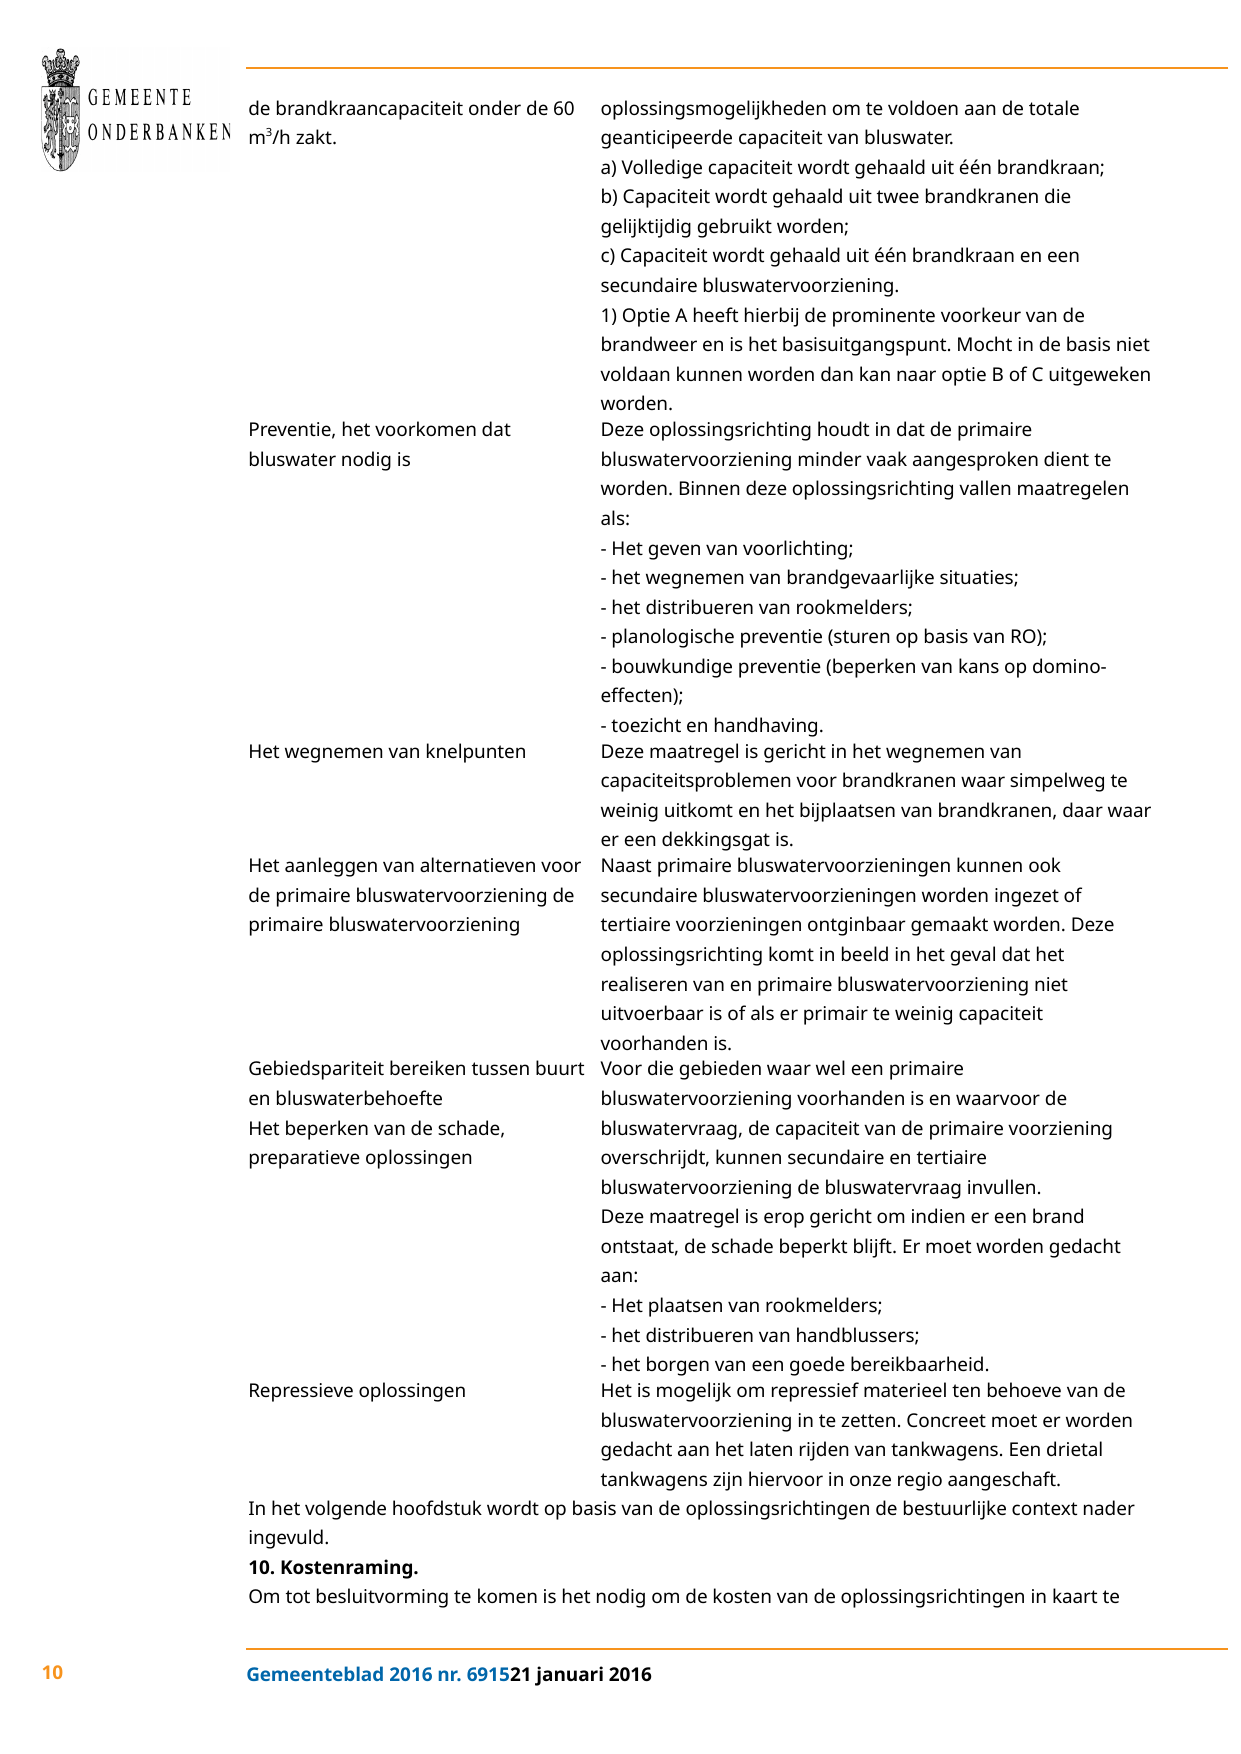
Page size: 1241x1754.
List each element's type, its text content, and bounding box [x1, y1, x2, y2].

picture [41, 47, 231, 172]
table_cell Deze oplossingsrichting houdt in dat de primaire bluswatervoorziening minder vaak aangesproken dient te worden. Binnen deze oplossingsrichting vallen maatregelen als: - Het geven van voorlichting; - het wegnemen van brandgevaarlijke situaties; - het distribueren van rookmelders; - planologische preventie (sturen op basis van RO); - bouwkundige preventie (beperken van kans op domino-effecten); - toezicht en handhaving. [600, 416, 1152, 738]
table_cell Preventie, het voorkomen dat bluswater nodig is [248, 416, 600, 738]
table_cell Het is mogelijk om repressief materieel ten behoeve van de bluswatervoorziening in te zetten. Concreet moet er worden gedacht aan het laten rijden van tankwagens. Een drietal tankwagens zijn hiervoor in onze regio aangeschaft. [600, 1377, 1152, 1492]
table_cell Het wegnemen van knelpunten [248, 738, 600, 852]
table_cell Repressieve oplossingen [248, 1377, 600, 1492]
text Om tot besluitvorming te komen is het nodig om de kosten van de oplossingsrichtingen in kaart te [248, 1584, 1152, 1609]
table_cell oplossingsmogelijkheden om te voldoen aan de totale geanticipeerde capaciteit van bluswater. a) Volledige capaciteit wordt gehaald uit één brandkraan; b) Capaciteit wordt gehaald uit twee brandkranen die gelijktijdig gebruikt worden; c) Capaciteit wordt gehaald uit één brandkraan en een secundaire bluswatervoorziening. 1) Optie A heeft hierbij de prominente voorkeur van de brandweer en is het basisuitgangspunt. Mocht in de basis niet voldaan kunnen worden dan kan naar optie B of C uitgeweken worden. [600, 95, 1152, 416]
table_cell Naast primaire bluswatervoorzieningen kunnen ook secundaire bluswatervoorzieningen worden ingezet of tertiaire voorzieningen ontginbaar gemaakt worden. Deze oplossingsrichting komt in beeld in het geval dat het realiseren van en primaire bluswatervoorziening niet uitvoerbaar is of als er primair te weinig capaciteit voorhanden is. [600, 853, 1152, 1056]
table_cell Voor die gebieden waar wel een primaire bluswatervoorziening voorhanden is en waarvoor de bluswatervraag, de capaciteit van de primaire voorziening overschrijdt, kunnen secundaire en tertiaire bluswatervoorziening de bluswatervraag invullen. Deze maatregel is erop gericht om indien er een brand ontstaat, de schade beperkt blijft. Er moet worden gedacht aan: - Het plaatsen van rookmelders; - het distribueren van handblussers; - het borgen van een goede bereikbaarheid. [600, 1056, 1152, 1377]
table_cell Het aanleggen van alternatieven voor de primaire bluswatervoorziening de primaire bluswatervoorziening [248, 853, 600, 1056]
text In het volgende hoofdstuk wordt op basis van de oplossingsrichtingen de bestuurlijke context nader ingevuld. [248, 1495, 1152, 1550]
table_cell Deze maatregel is gericht in het wegnemen van capaciteitsproblemen voor brandkranen waar simpelweg te weinig uitkomt en het bijplaatsen van brandkranen, daar waar er een dekkingsgat is. [600, 738, 1152, 852]
table_cell de brandkraancapaciteit onder de 60 m3/h zakt. [248, 95, 600, 416]
text 10. Kostenraming. [248, 1554, 1152, 1580]
table_cell Gebiedspariteit bereiken tussen buurt en bluswaterbehoefte Het beperken van de schade, preparatieve oplossingen [248, 1056, 600, 1377]
